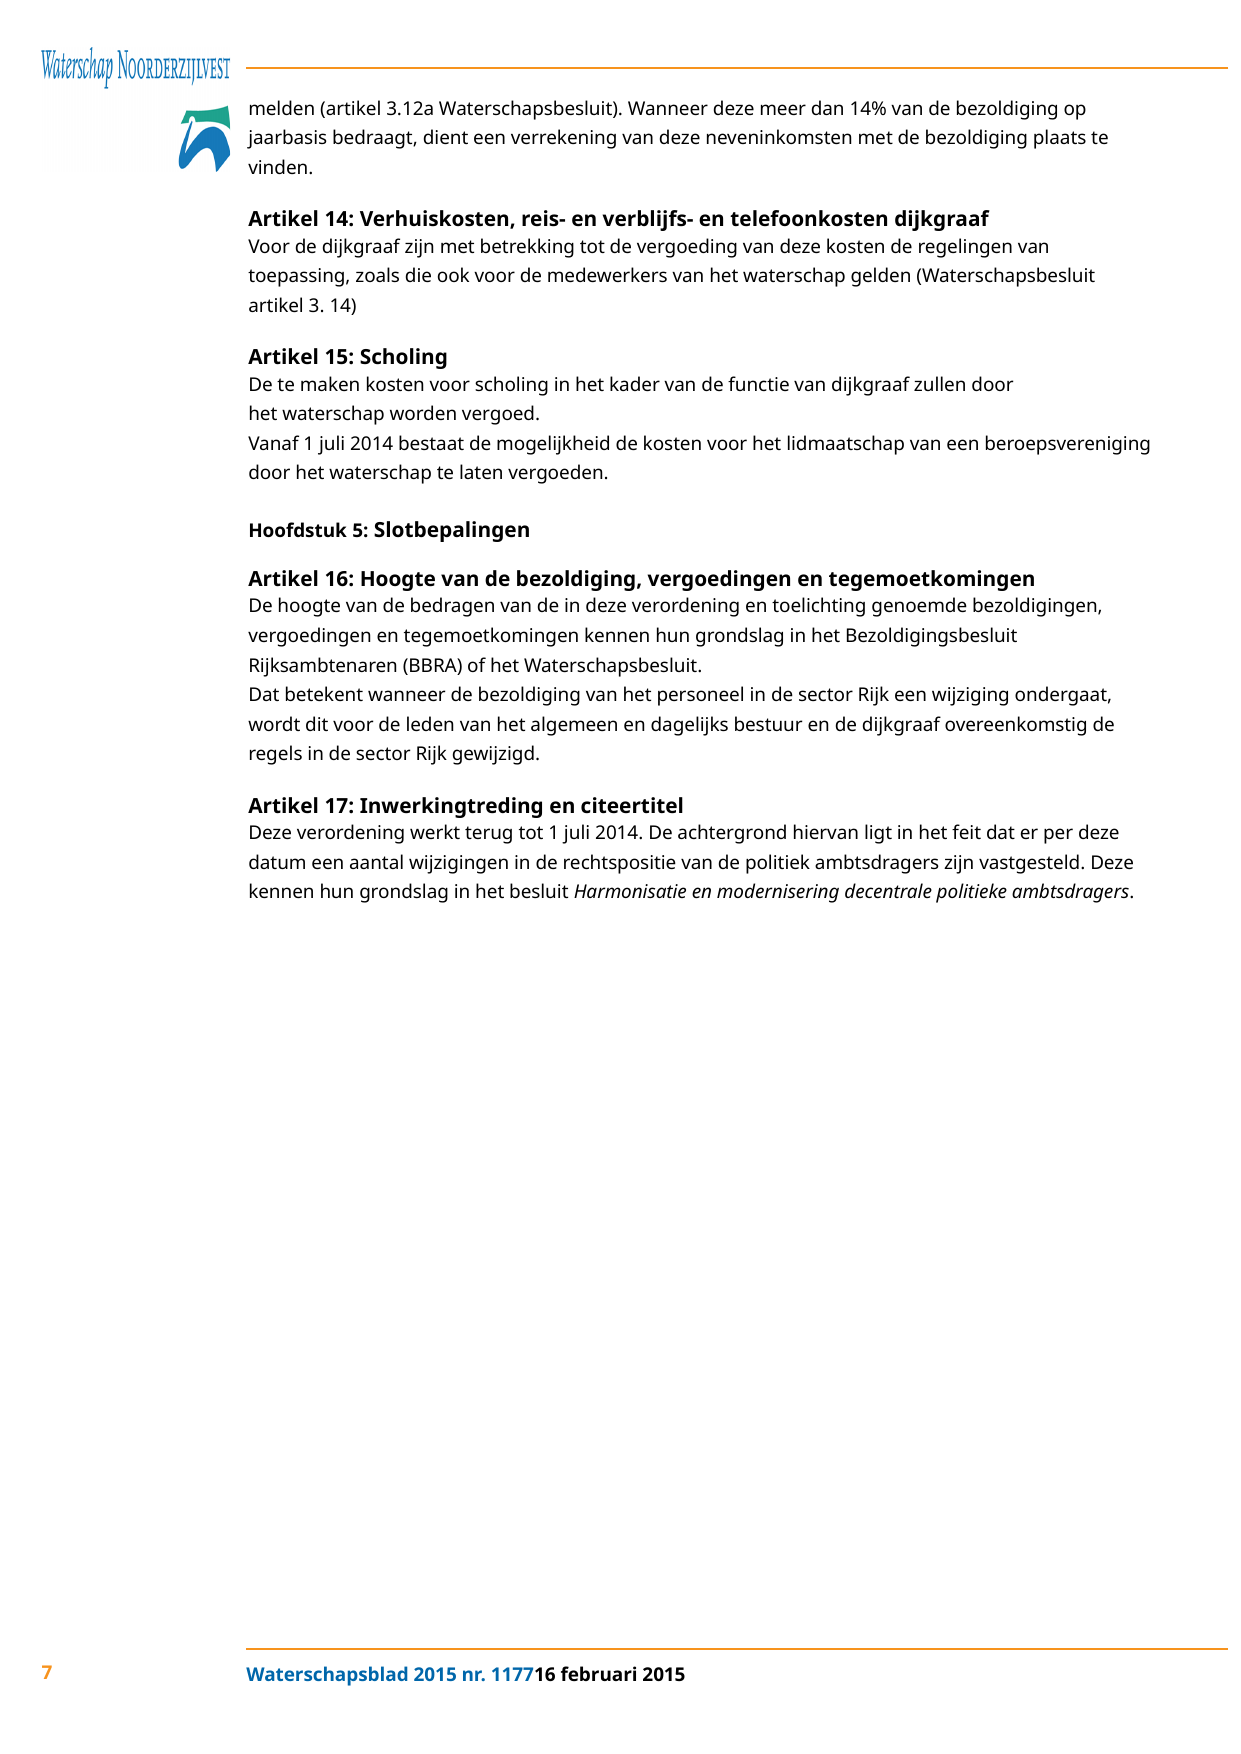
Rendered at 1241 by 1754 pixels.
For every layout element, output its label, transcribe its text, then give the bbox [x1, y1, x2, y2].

text het waterschap worden vergoed. [248, 400, 1152, 426]
text De te maken kosten voor scholing in het kader van de functie van dijkgraaf zullen door [248, 371, 1152, 397]
text Artikel 17: Inwerkingtreding en citeertitel [248, 791, 1152, 819]
text Hoofdstuk 5: Slotbepalingen [248, 515, 1152, 543]
text Vanaf 1 juli 2014 bestaat de mogelijkheid de kosten voor het lidmaatschap van een beroepsvereniging door het waterschap te laten vergoeden. [248, 430, 1152, 485]
text De hoogte van de bedragen van de in deze verordening en toelichting genoemde bezoldigingen, vergoedingen en tegemoetkomingen kennen hun grondslag in het Bezoldigingsbesluit Rijksambtenaren (BBRA) of het Waterschapsbesluit. [248, 593, 1152, 677]
text Artikel 16: Hoogte van de bezoldiging, vergoedingen en tegemoetkomingen [248, 564, 1152, 593]
text melden (artikel 3.12a Waterschapsbesluit). Wanneer deze meer dan 14% van de bezoldiging op jaarbasis bedraagt, dient een verrekening van deze neveninkomsten met de bezoldiging plaats te vinden. [248, 95, 1152, 180]
text Artikel 14: Verhuiskosten, reis- en verblijfs- en telefoonkosten dijkgraaf [248, 204, 1152, 233]
text Dat betekent wanneer de bezoldiging van het personeel in de sector Rijk een wijziging ondergaat, wordt dit voor de leden van het algemeen en dagelijks bestuur en de dijkgraaf overeenkomstig de regels in de sector Rijk gewijzigd. [248, 681, 1152, 766]
text Voor de dijkgraaf zijn met betrekking tot de vergoeding van deze kosten de regelingen van toepassing, zoals die ook voor de medewerkers van het waterschap gelden (Waterschapsbesluit artikel 3. 14) [248, 233, 1152, 318]
picture [41, 47, 231, 172]
text Deze verordening werkt terug tot 1 juli 2014. De achtergrond hiervan ligt in het feit dat er per deze datum een aantal wijzigingen in de rechtspositie van de politiek ambtsdragers zijn vastgesteld. Deze kennen hun grondslag in het besluit Harmonisatie en modernisering decentrale politieke ambtsdragers. [248, 819, 1152, 904]
text Artikel 15: Scholing [248, 342, 1152, 371]
